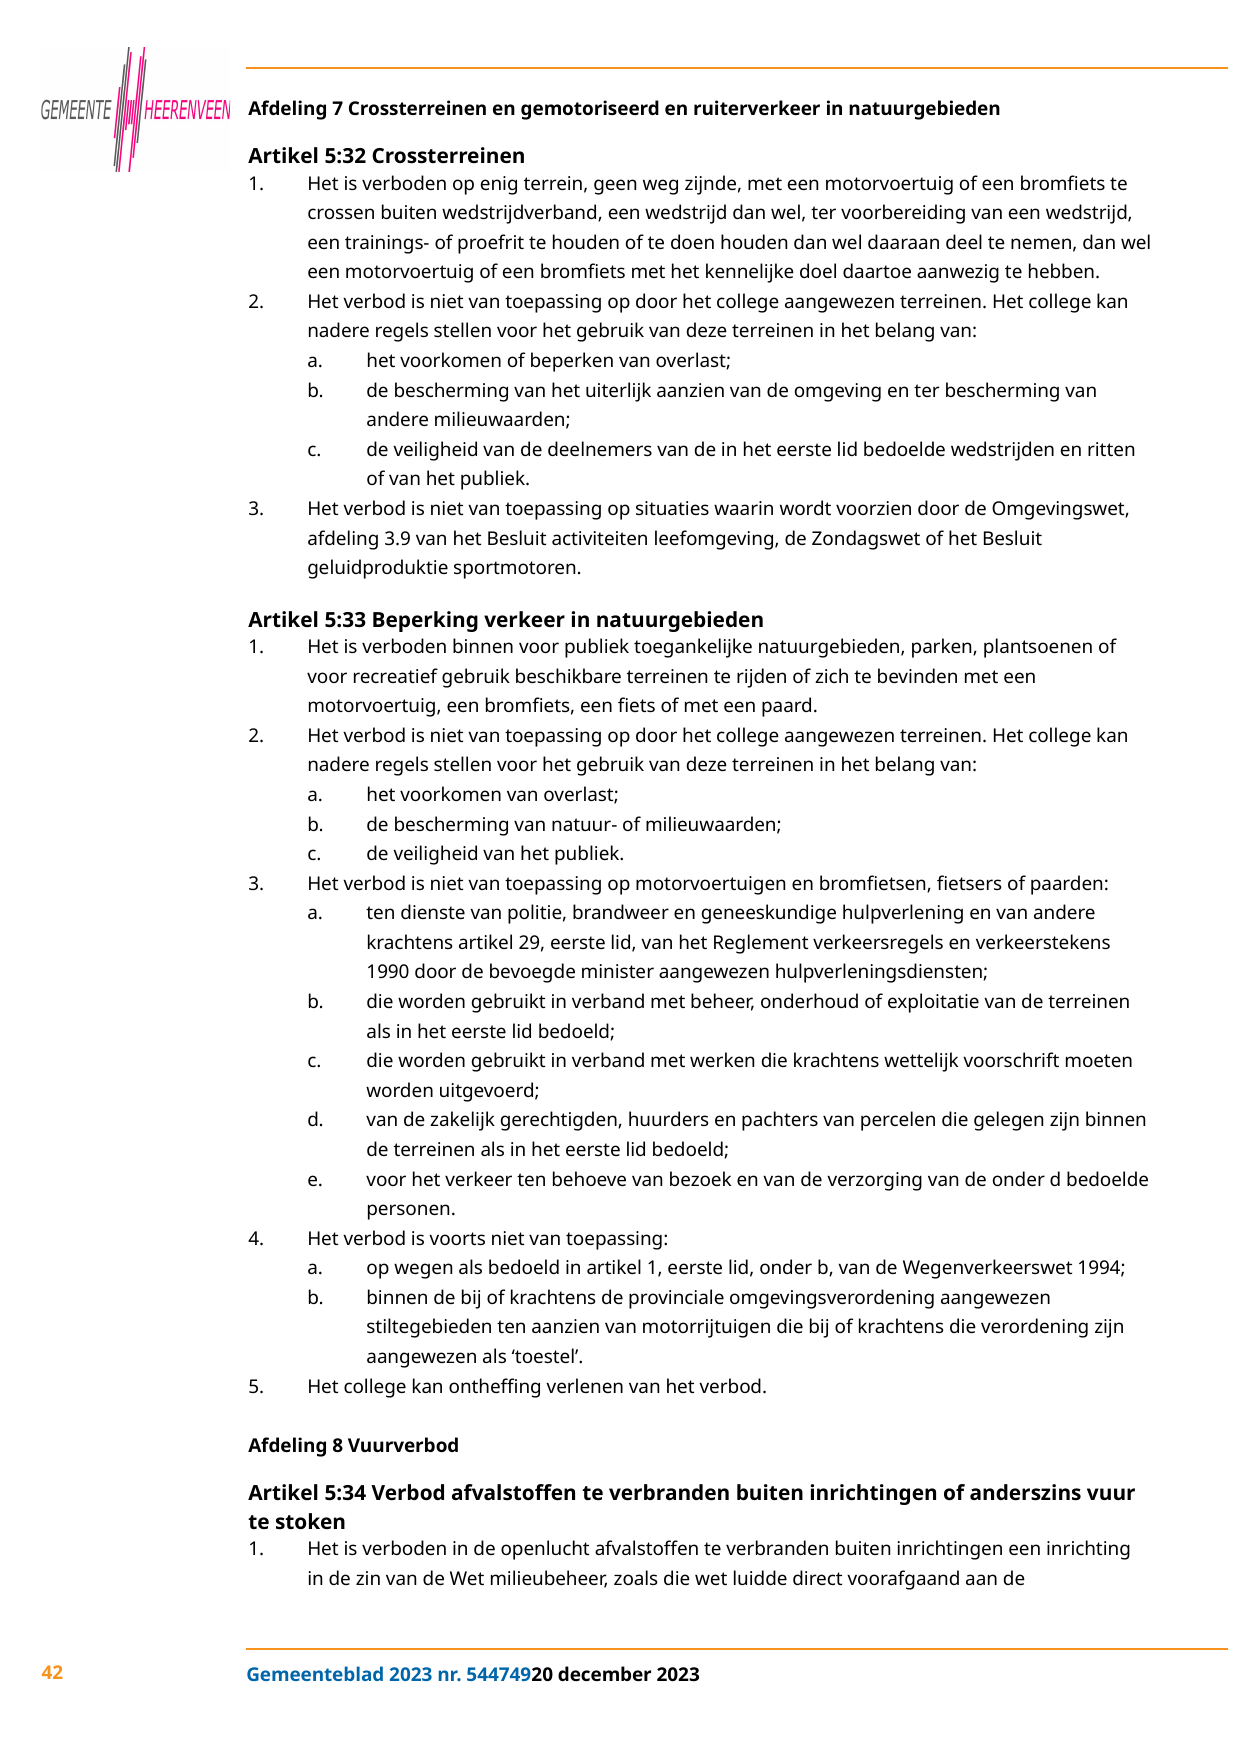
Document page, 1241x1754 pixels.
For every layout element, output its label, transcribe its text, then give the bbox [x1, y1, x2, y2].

list Het verbod is niet van toepassing op door het college aangewezen terreinen. Het college kan nadere regels stellen voor het gebruik van deze terreinen in het belang van: [248, 288, 1152, 343]
text Afdeling 8 Vuurverbod [248, 1432, 1152, 1458]
list Het is verboden op enig terrein, geen weg zijnde, met een motorvoertuig of een bromfiets te crossen buiten wedstrijdverband, een wedstrijd dan wel, ter voorbereiding van een wedstrijd, een trainings- of proefrit te houden of te doen houden dan wel daaraan deel te nemen, dan wel een motorvoertuig of een bromfiets met het kennelijke doel daartoe aanwezig te hebben. [248, 170, 1152, 284]
list het voorkomen van overlast; [307, 781, 1152, 807]
text Artikel 5:34 Verbod afvalstoffen te verbranden buiten inrichtingen of anderszins vuur te stoken [248, 1478, 1152, 1535]
list ten dienste van politie, brandweer en geneeskundige hulpverlening en van andere krachtens artikel 29, eerste lid, van het Reglement verkeersregels en verkeerstekens 1990 door de bevoegde minister aangewezen hulpverleningsdiensten; [307, 899, 1152, 984]
text Artikel 5:32 Crossterreinen [248, 141, 1152, 170]
list Het verbod is voorts niet van toepassing: [248, 1225, 1152, 1251]
list binnen de bij of krachtens de provinciale omgevingsverordening aangewezen stiltegebieden ten aanzien van motorrijtuigen die bij of krachtens die verordening zijn aangewezen als ‘toestel’. [307, 1284, 1152, 1369]
list op wegen als bedoeld in artikel 1, eerste lid, onder b, van de Wegenverkeerswet 1994; [307, 1254, 1152, 1280]
list het voorkomen of beperken van overlast; [307, 347, 1152, 373]
list voor het verkeer ten behoeve van bezoek en van de verzorging van de onder d bedoelde personen. [307, 1166, 1152, 1221]
list de veiligheid van de deelnemers van de in het eerste lid bedoelde wedstrijden en ritten of van het publiek. [307, 436, 1152, 491]
list Het is verboden in de openlucht afvalstoffen te verbranden buiten inrichtingen een inrichting in de zin van de Wet milieubeheer, zoals die wet luidde direct voorafgaand aan de [248, 1535, 1152, 1591]
list Het verbod is niet van toepassing op motorvoertuigen en bromfietsen, fietsers of paarden: [248, 870, 1152, 896]
list de bescherming van natuur- of milieuwaarden; [307, 811, 1152, 836]
list de bescherming van het uiterlijk aanzien van de omgeving en ter bescherming van andere milieuwaarden; [307, 377, 1152, 432]
text Afdeling 7 Crossterreinen en gemotoriseerd en ruiterverkeer in natuurgebieden [248, 95, 1152, 121]
list die worden gebruikt in verband met beheer, onderhoud of exploitatie van de terreinen als in het eerste lid bedoeld; [307, 988, 1152, 1043]
list Het is verboden binnen voor publiek toegankelijke natuurgebieden, parken, plantsoenen of voor recreatief gebruik beschikbare terreinen te rijden of zich te bevinden met een motorvoertuig, een bromfiets, een fiets of met een paard. [248, 633, 1152, 718]
list Het verbod is niet van toepassing op situaties waarin wordt voorzien door de Omgevingswet, afdeling 3.9 van het Besluit activiteiten leefomgeving, de Zondagswet of het Besluit geluidproduktie sportmotoren. [248, 495, 1152, 580]
list Het verbod is niet van toepassing op door het college aangewezen terreinen. Het college kan nadere regels stellen voor het gebruik van deze terreinen in het belang van: [248, 722, 1152, 777]
list die worden gebruikt in verband met werken die krachtens wettelijk voorschrift moeten worden uitgevoerd; [307, 1047, 1152, 1103]
list Het college kan ontheffing verlenen van het verbod. [248, 1373, 1152, 1398]
list van de zakelijk gerechtigden, huurders en pachters van percelen die gelegen zijn binnen de terreinen als in het eerste lid bedoeld; [307, 1107, 1152, 1162]
picture [41, 47, 231, 172]
text Artikel 5:33 Beperking verkeer in natuurgebieden [248, 605, 1152, 633]
list de veiligheid van het publiek. [307, 840, 1152, 866]
